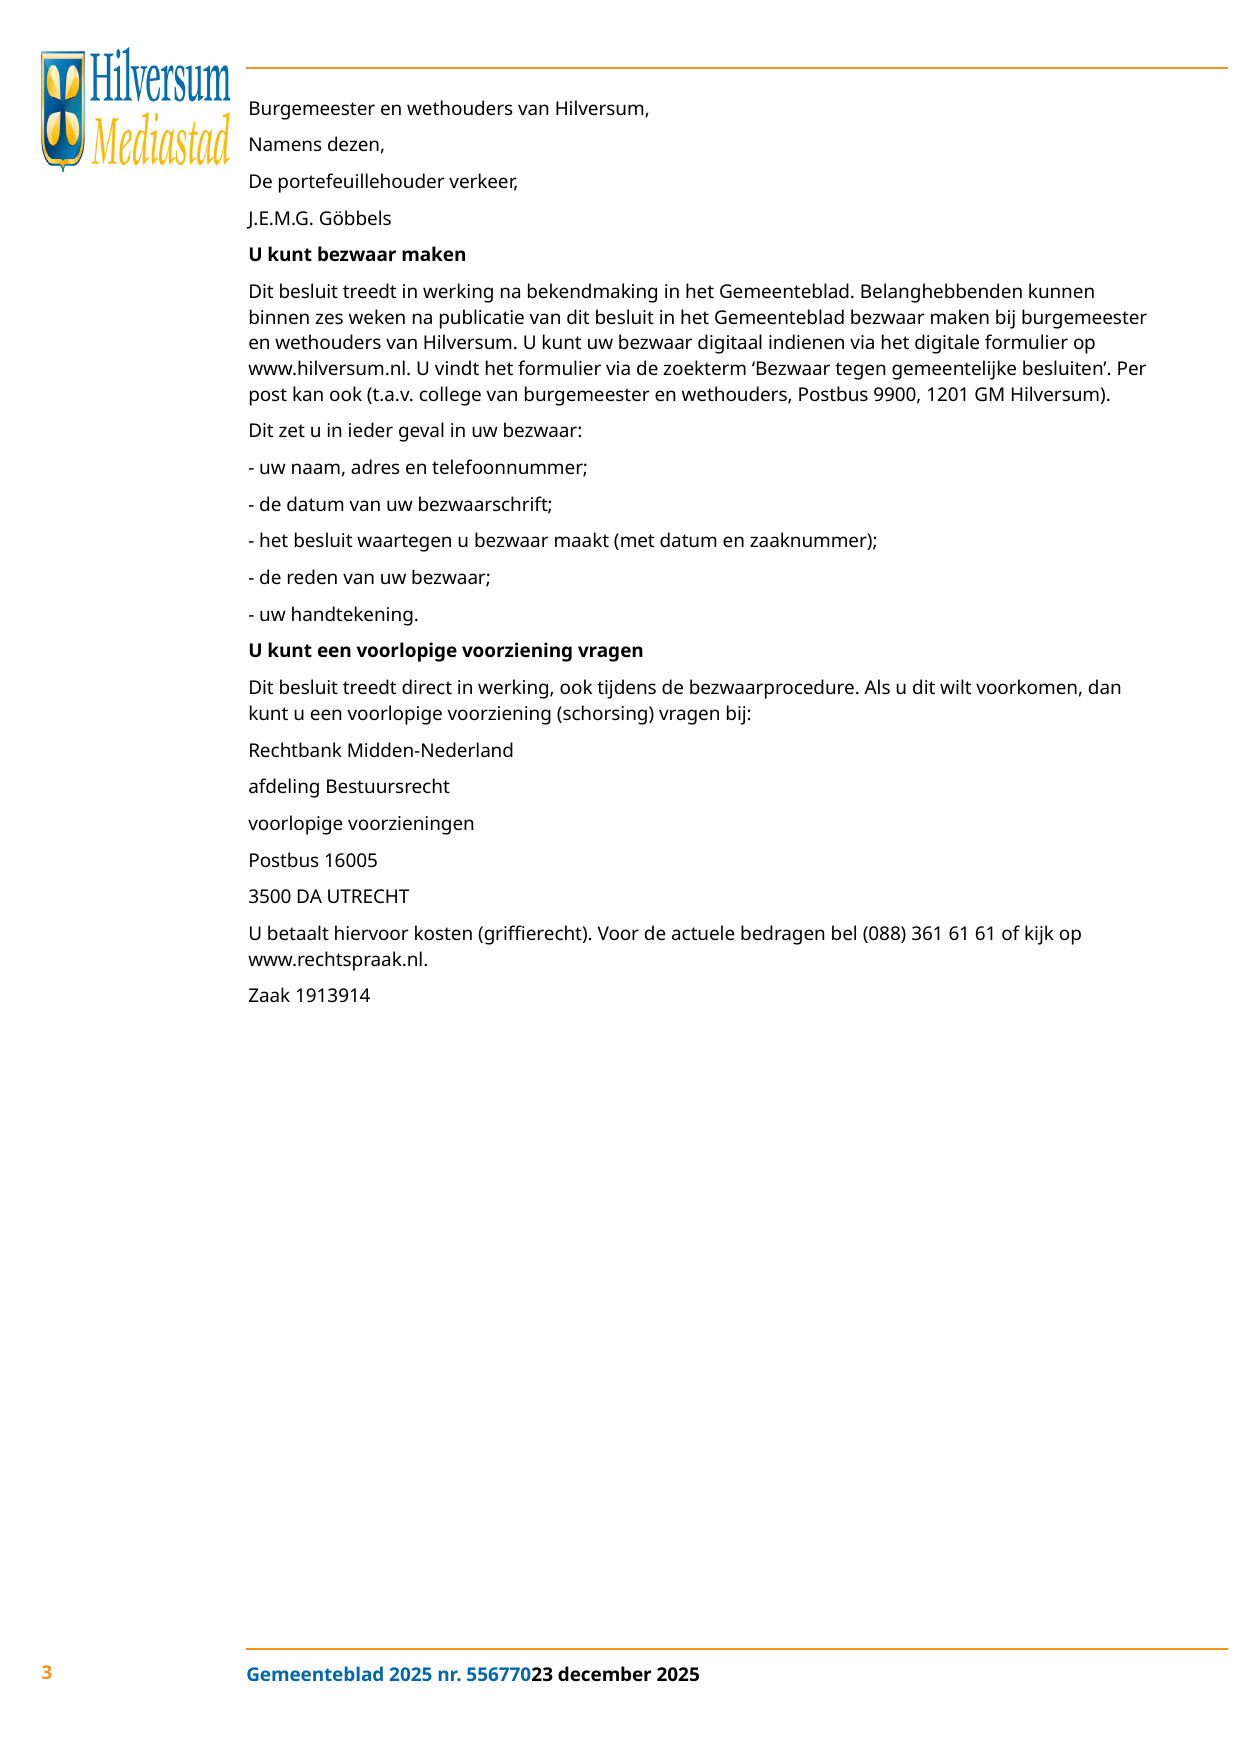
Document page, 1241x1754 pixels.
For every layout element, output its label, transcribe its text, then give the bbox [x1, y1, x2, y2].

text U kunt een voorlopige voorziening vragen [248, 638, 1152, 663]
text Namens dezen, [248, 131, 1152, 157]
text Burgemeester en wethouders van Hilversum, [248, 95, 1152, 121]
text U kunt bezwaar maken [248, 241, 1152, 267]
text Dit besluit treedt in werking na bekendmaking in het Gemeenteblad. Belanghebbenden kunnen binnen zes weken na publicatie van dit besluit in het Gemeenteblad bezwaar maken bij burgemeester en wethouders van Hilversum. U kunt uw bezwaar digitaal indienen via het digitale formulier op www.hilversum.nl. U vindt het formulier via de zoekterm ‘Bezwaar tegen gemeentelijke besluiten’. Per post kan ook (t.a.v. college van burgemeester en wethouders, Postbus 9900, 1201 GM Hilversum). [248, 278, 1152, 407]
text 3500 DA UTRECHT [248, 883, 1152, 909]
text - de datum van uw bezwaarschrift; [248, 491, 1152, 517]
text Rechtbank Midden-Nederland [248, 737, 1152, 762]
text Dit zet u in ieder geval in uw bezwaar: [248, 418, 1152, 443]
text Dit besluit treedt direct in werking, ook tijdens de bezwaarprocedure. Als u dit wilt voorkomen, dan kunt u een voorlopige voorziening (schorsing) vragen bij: [248, 674, 1152, 726]
text - uw handtekening. [248, 601, 1152, 627]
text - de reden van uw bezwaar; [248, 564, 1152, 590]
text - het besluit waartegen u bezwaar maakt (met datum en zaaknummer); [248, 528, 1152, 553]
text De portefeuillehouder verkeer, [248, 168, 1152, 194]
picture [41, 47, 231, 172]
text J.E.M.G. Göbbels [248, 205, 1152, 231]
text Zaak 1913914 [248, 982, 1152, 1008]
text afdeling Bestuursrecht [248, 773, 1152, 799]
text U betaalt hiervoor kosten (griffierecht). Voor de actuele bedragen bel (088) 361 61 61 of kijk op www.rechtspraak.nl. [248, 920, 1152, 972]
text voorlopige voorzieningen [248, 810, 1152, 836]
text - uw naam, adres en telefoonnummer; [248, 454, 1152, 480]
text Postbus 16005 [248, 847, 1152, 872]
